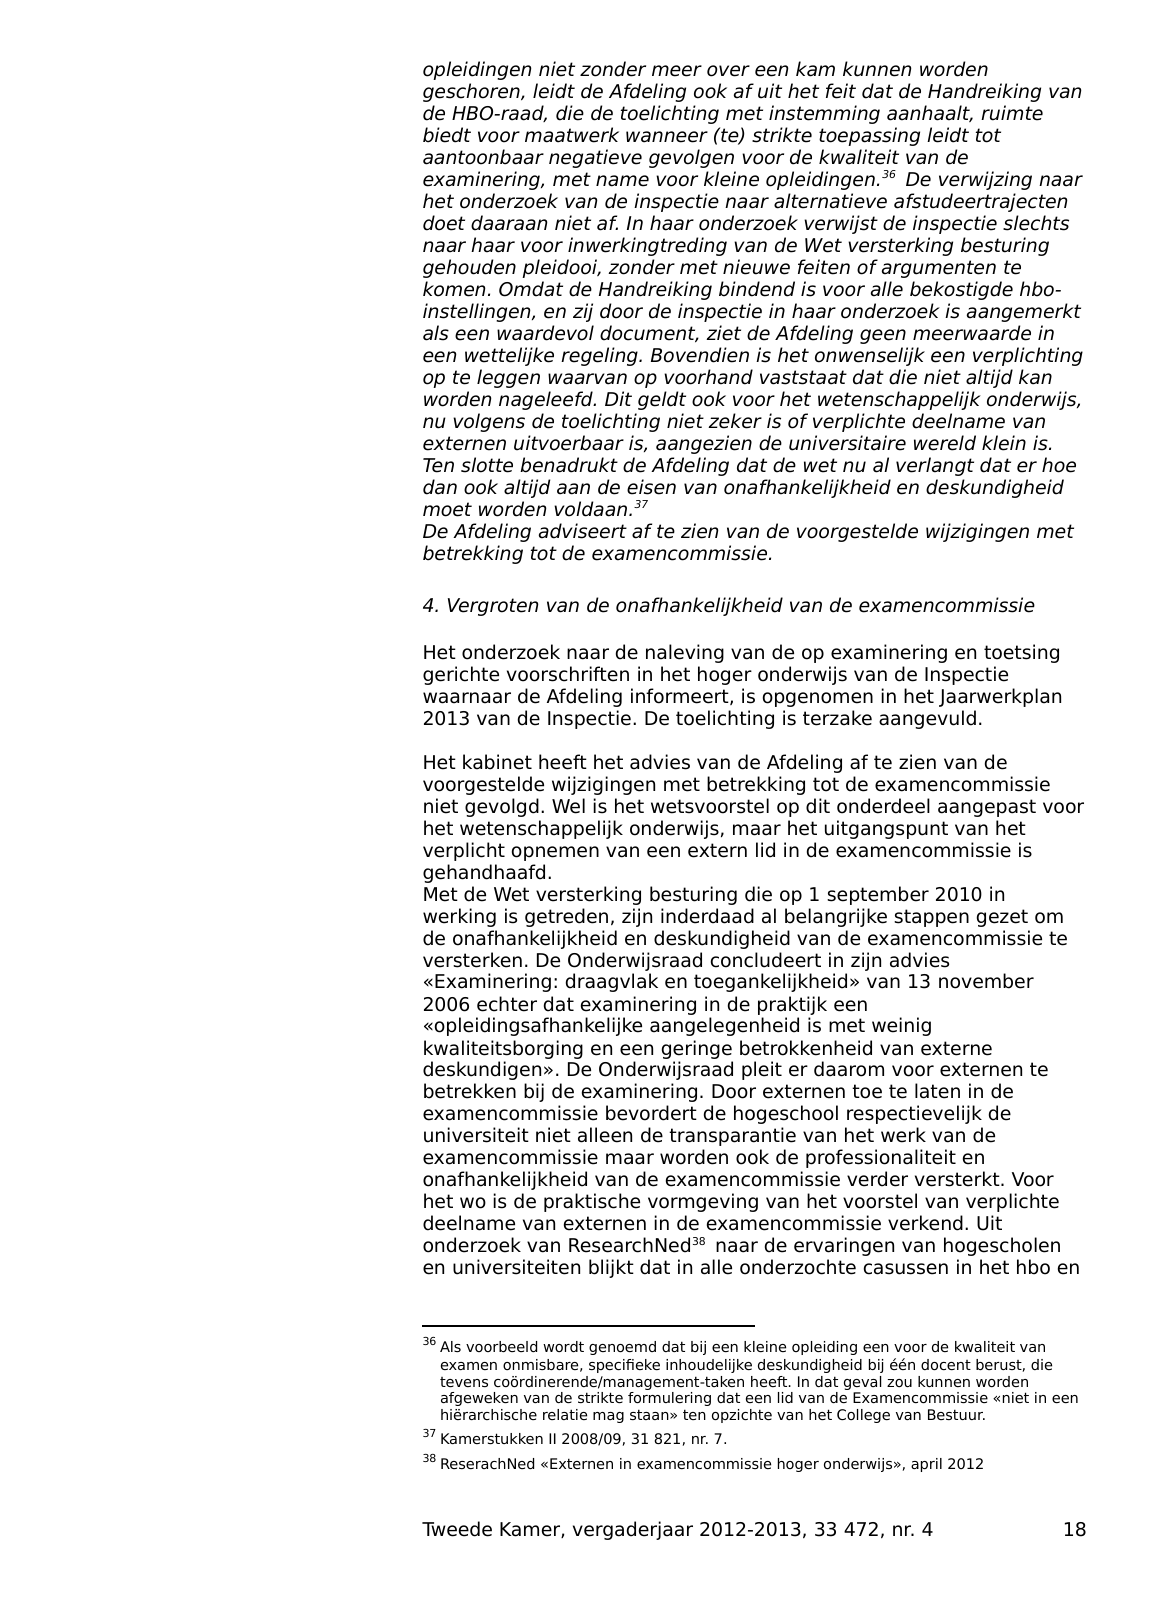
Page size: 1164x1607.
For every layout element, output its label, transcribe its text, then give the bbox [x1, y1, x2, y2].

text opleidingen niet zonder meer over een kam kunnen worden geschoren, leidt de Afdeling ook af uit het feit dat de Handreiking van de HBO-raad, die de toelichting met instemming aanhaalt, ruimte biedt voor maatwerk wanneer (te) strikte toepassing leidt tot aantoonbaar negatieve gevolgen voor de kwaliteit van de examinering, met name voor kleine opleidingen. De verwijzing naar het onderzoek van de inspectie naar alternatieve afstudeertrajecten doet daaraan niet af. In haar onderzoek verwijst de inspectie slechts naar haar voor inwerkingtreding van de Wet versterking besturing gehouden pleidooi, zonder met nieuwe feiten of argumenten te komen. Omdat de Handreiking bindend is voor alle bekostigde hbo-instellingen, en zij door de inspectie in haar onderzoek is aangemerkt als een waardevol document, ziet de Afdeling geen meerwaarde in een wettelijke regeling. Bovendien is het onwenselijk een verplichting op te leggen waarvan op voorhand vaststaat dat die niet altijd kan worden nageleefd. Dit geldt ook voor het wetenschappelijk onderwijs, nu volgens de toelichting niet zeker is of verplichte deelname van externen uitvoerbaar is, aangezien de universitaire wereld klein is. Ten slotte benadrukt de Afdeling dat de wet nu al verlangt dat er hoe dan ook altijd aan de eisen van onafhankelijkheid en deskundigheid moet worden voldaan. [422, 59, 1087, 521]
text Als voorbeeld wordt genoemd dat bij een kleine opleiding een voor de kwaliteit van examen onmisbare, specifieke inhoudelijke deskundigheid bij één docent berust, die tevens coördinerende/management-taken heeft. In dat geval zou kunnen worden afgeweken van de strikte formulering dat een lid van de Examencommissie «niet in een hiërarchische relatie mag staan» ten opzichte van het College van Bestuur. [422, 1335, 1087, 1424]
text Het kabinet heeft het advies van de Afdeling af te zien van de voorgestelde wijzigingen met betrekking tot de examencommissie niet gevolgd. Wel is het wetsvoorstel op dit onderdeel aangepast voor het wetenschappelijk onderwijs, maar het uitgangspunt van het verplicht opnemen van een extern lid in de examencommissie is gehandhaafd. [422, 752, 1087, 883]
text Kamerstukken II 2008/09, 31 821, nr. 7. [422, 1427, 1087, 1449]
text Het onderzoek naar de naleving van de op examinering en toetsing gerichte voorschriften in het hoger onderwijs van de Inspectie waarnaar de Afdeling informeert, is opgenomen in het Jaarwerkplan 2013 van de Inspectie. De toelichting is terzake aangevuld. [422, 642, 1087, 729]
text ReserachNed «Externen in examencommissie hoger onderwijs», april 2012 [422, 1452, 1087, 1474]
subtitle 4. Vergroten van de onafhankelijkheid van de examencommissie [422, 594, 1087, 617]
text Met de Wet versterking besturing die op 1 september 2010 in werking is getreden, zijn inderdaad al belangrijke stappen gezet om de onafhankelijkheid en deskundigheid van de examencommissie te versterken. De Onderwijsraad concludeert in zijn advies «Examinering: draagvlak en toegankelijkheid» van 13 november 2006 echter dat examinering in de praktijk een «opleidingsafhankelijke aangelegenheid is met weinig kwaliteitsborging en een geringe betrokkenheid van externe deskundigen». De Onderwijsraad pleit er daarom voor externen te betrekken bij de examinering. Door externen toe te laten in de examencommissie bevordert de hogeschool respectievelijk de universiteit niet alleen de transparantie van het werk van de examencommissie maar worden ook de professionaliteit en onafhankelijkheid van de examencommissie verder versterkt. Voor het wo is de praktische vormgeving van het voorstel van verplichte deelname van externen in de examencommissie verkend. Uit onderzoek van ResearchNed naar de ervaringen van hogescholen en universiteiten blijkt dat in alle onderzochte casussen in het hbo en [422, 883, 1087, 1279]
text De Afdeling adviseert af te zien van de voorgestelde wijzigingen met betrekking tot de examencommissie. [422, 521, 1087, 564]
